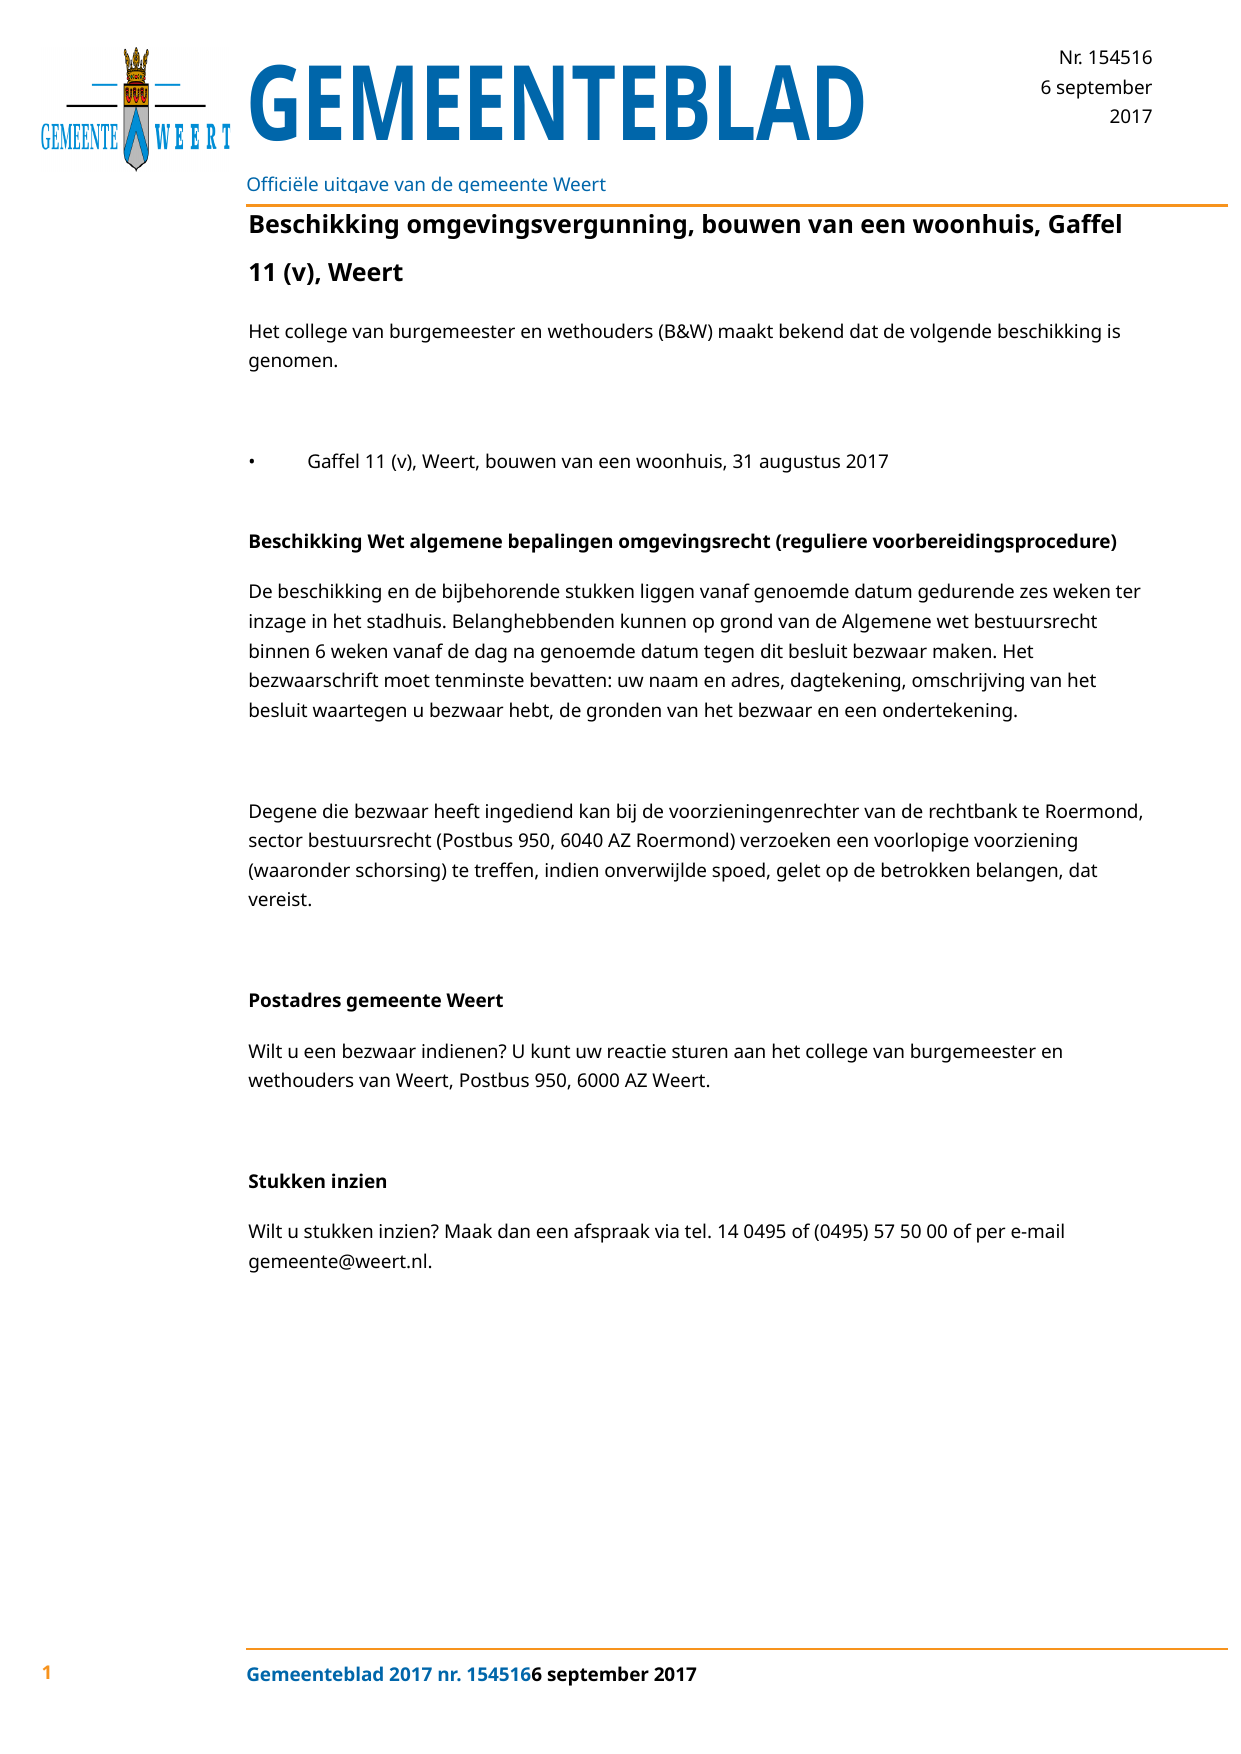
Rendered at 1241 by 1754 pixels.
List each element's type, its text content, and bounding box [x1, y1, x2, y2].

text Wilt u een bezwaar indienen? U kunt uw reactie sturen aan het college van burgemeester en wethouders van Weert, Postbus 950, 6000 AZ Weert. [248, 1038, 1152, 1093]
picture [41, 47, 231, 172]
text Beschikking omgevingsvergunning, bouwen van een woonhuis, Gaffel 11 (v), Weert [248, 207, 1152, 288]
text De beschikking en de bijbehorende stukken liggen vanaf genoemde datum gedurende zes weken ter inzage in het stadhuis. Belanghebbenden kunnen op grond van de Algemene wet bestuursrecht binnen 6 weken vanaf de dag na genoemde datum tegen dit besluit bezwaar maken. Het bezwaarschrift moet tenminste bevatten: uw naam en adres, dagtekening, omschrijving van het besluit waartegen u bezwaar hebt, de gronden van het bezwaar en een ondertekening. [248, 579, 1152, 723]
text Stukken inzien [248, 1168, 1152, 1194]
text Degene die bezwaar heeft ingediend kan bij de voorzieningenrechter van de rechtbank te Roermond, sector bestuursrecht (Postbus 950, 6040 AZ Roermond) verzoeken een voorlopige voorziening (waaronder schorsing) te treffen, indien onverwijlde spoed, gelet op de betrokken belangen, dat vereist. [248, 798, 1152, 912]
list Gaffel 11 (v), Weert, bouwen van een woonhuis, 31 augustus 2017 [248, 448, 1152, 474]
text Postadres gemeente Weert [248, 987, 1152, 1013]
text Beschikking Wet algemene bepalingen omgevingsrecht (reguliere voorbereidingsprocedure) [248, 528, 1152, 554]
text Het college van burgemeester en wethouders (B&W) maakt bekend dat de volgende beschikking is genomen. [248, 318, 1152, 373]
text Wilt u stukken inzien? Maak dan een afspraak via tel. 14 0495 of (0495) 57 50 00 of per e-mail gemeente@weert.nl. [248, 1219, 1152, 1274]
